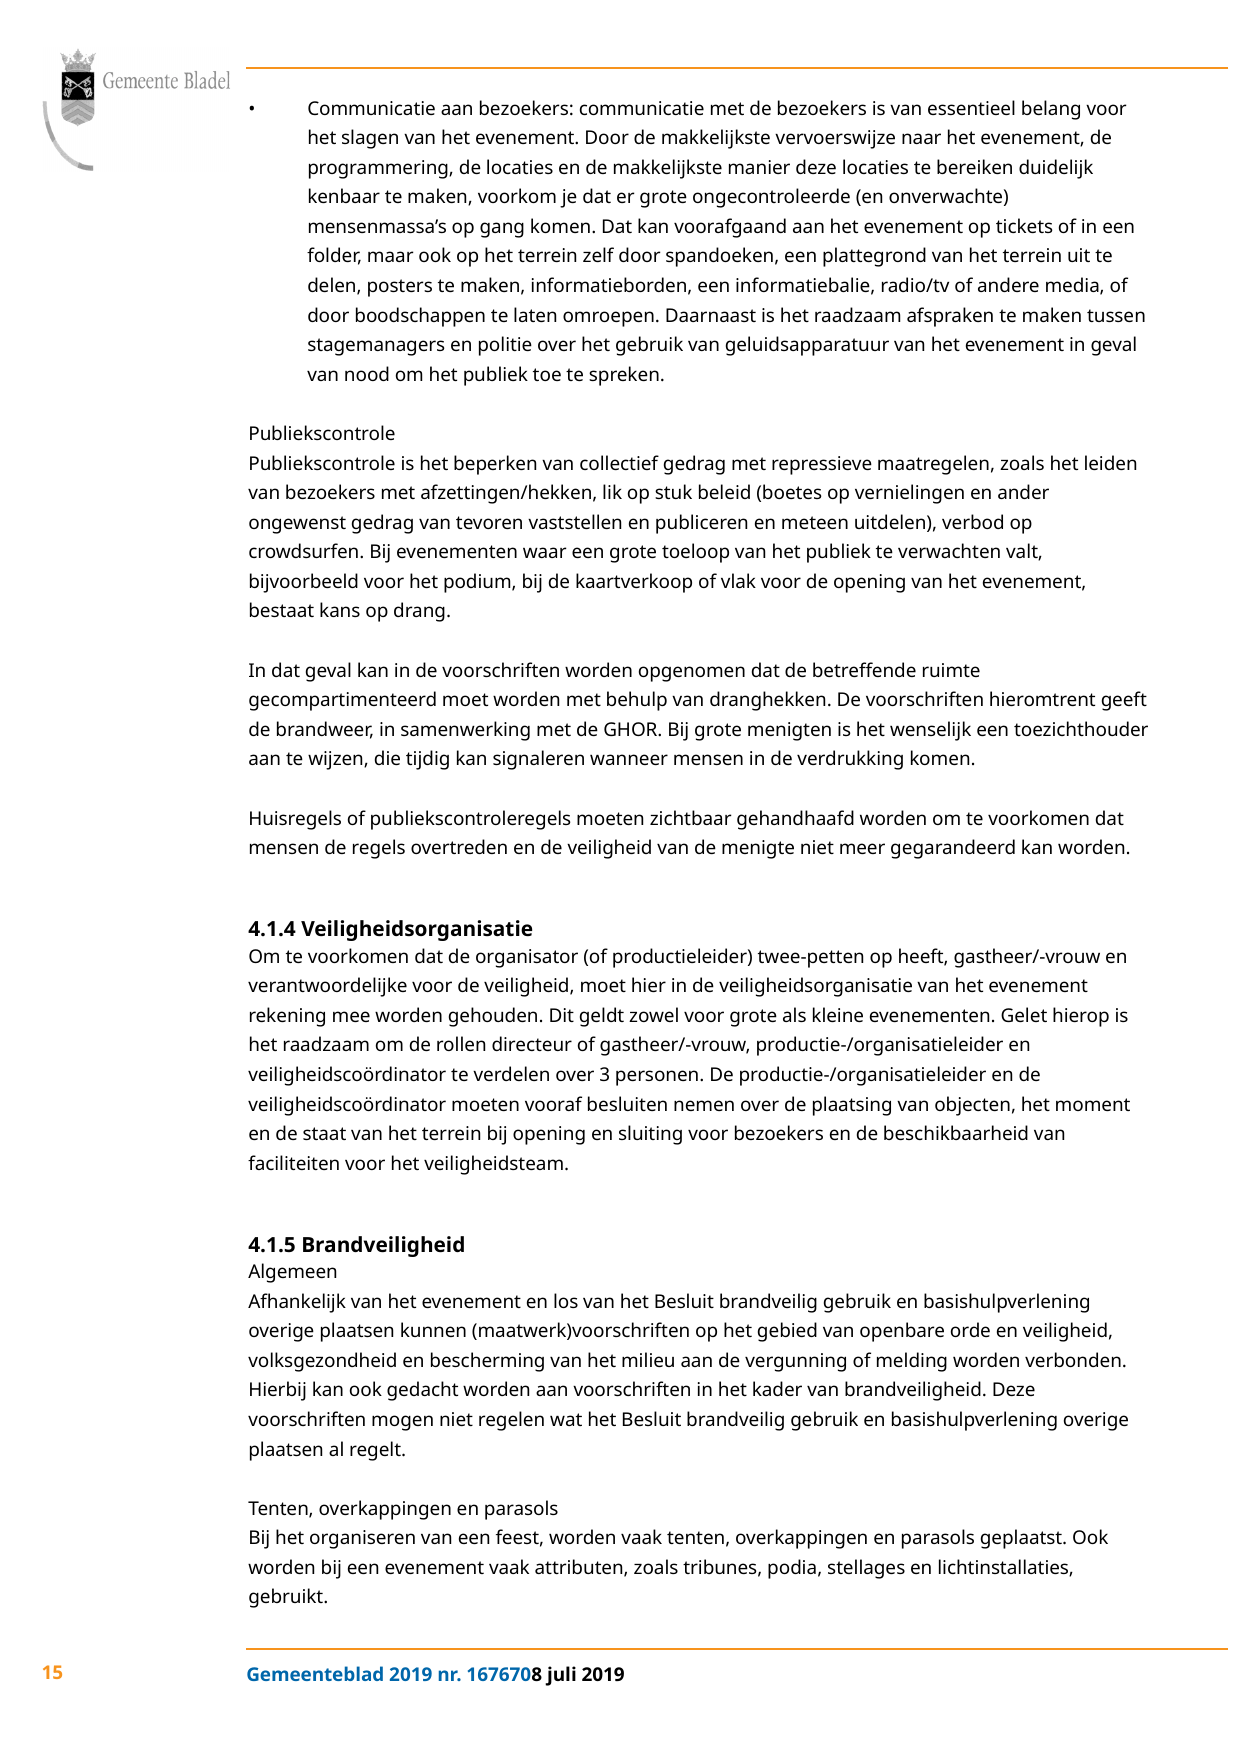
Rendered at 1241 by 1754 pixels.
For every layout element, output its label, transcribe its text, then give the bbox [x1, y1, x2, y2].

text Om te voorkomen dat de organisator (of productieleider) twee-petten op heeft, gastheer/-vrouw en verantwoordelijke voor de veiligheid, moet hier in de veiligheidsorganisatie van het evenement rekening mee worden gehouden. Dit geldt zowel voor grote als kleine evenementen. Gelet hierop is het raadzaam om de rollen directeur of gastheer/-vrouw, productie-/organisatieleider en veiligheidscoördinator te verdelen over 3 personen. De productie-/organisatieleider en de veiligheidscoördinator moeten vooraf besluiten nemen over de plaatsing van objecten, het moment en de staat van het terrein bij opening en sluiting voor bezoekers en de beschikbaarheid van faciliteiten voor het veiligheidsteam. [248, 943, 1152, 1176]
text 4.1.5 Brandveiligheid [248, 1230, 1152, 1258]
text Tenten, overkappingen en parasols [248, 1495, 1152, 1521]
text worden bij een evenement vaak attributen, zoals tribunes, podia, stellages en lichtinstallaties, [248, 1554, 1152, 1580]
text Bij het organiseren van een feest, worden vaak tenten, overkappingen en parasols geplaatst. Ook [248, 1524, 1152, 1550]
text gebruikt. [248, 1584, 1152, 1609]
text In dat geval kan in de voorschriften worden opgenomen dat de betreffende ruimte gecompartimenteerd moet worden met behulp van dranghekken. De voorschriften hieromtrent geeft de brandweer, in samenwerking met de GHOR. Bij grote menigten is het wenselijk een toezichthouder aan te wijzen, die tijdig kan signaleren wanneer mensen in de verdrukking komen. [248, 657, 1152, 771]
text Publiekscontrole [248, 420, 1152, 446]
text Huisregels of publiekscontroleregels moeten zichtbaar gehandhaafd worden om te voorkomen dat mensen de regels overtreden en de veiligheid van de menigte niet meer gegarandeerd kan worden. [248, 805, 1152, 860]
text Publiekscontrole is het beperken van collectief gedrag met repressieve maatregelen, zoals het leiden van bezoekers met afzettingen/hekken, lik op stuk beleid (boetes op vernielingen en ander ongewenst gedrag van tevoren vaststellen en publiceren en meteen uitdelen), verbod op crowdsurfen. Bij evenementen waar een grote toeloop van het publiek te verwachten valt, bijvoorbeeld voor het podium, bij de kaartverkoop of vlak voor de opening van het evenement, bestaat kans op drang. [248, 450, 1152, 623]
list Communicatie aan bezoekers: communicatie met de bezoekers is van essentieel belang voor het slagen van het evenement. Door de makkelijkste vervoerswijze naar het evenement, de programmering, de locaties en de makkelijkste manier deze locaties te bereiken duidelijk kenbaar te maken, voorkom je dat er grote ongecontroleerde (en onverwachte) mensenmassa’s op gang komen. Dat kan voorafgaand aan het evenement op tickets of in een folder, maar ook op het terrein zelf door spandoeken, een plattegrond van het terrein uit te delen, posters te maken, informatieborden, een informatiebalie, radio/tv of andere media, of door boodschappen te laten omroepen. Daarnaast is het raadzaam afspraken te maken tussen stagemanagers en politie over het gebruik van geluidsapparatuur van het evenement in geval van nood om het publiek toe te spreken. [248, 95, 1152, 387]
text Algemeen [248, 1258, 1152, 1284]
text Afhankelijk van het evenement en los van het Besluit brandveilig gebruik en basishulpverlening overige plaatsen kunnen (maatwerk)voorschriften op het gebied van openbare orde en veiligheid, volksgezondheid en bescherming van het milieu aan de vergunning of melding worden verbonden. Hierbij kan ook gedacht worden aan voorschriften in het kader van brandveiligheid. Deze voorschriften mogen niet regelen wat het Besluit brandveilig gebruik en basishulpverlening overige plaatsen al regelt. [248, 1288, 1152, 1462]
text 4.1.4 Veiligheidsorganisatie [248, 914, 1152, 943]
picture [41, 47, 231, 172]
